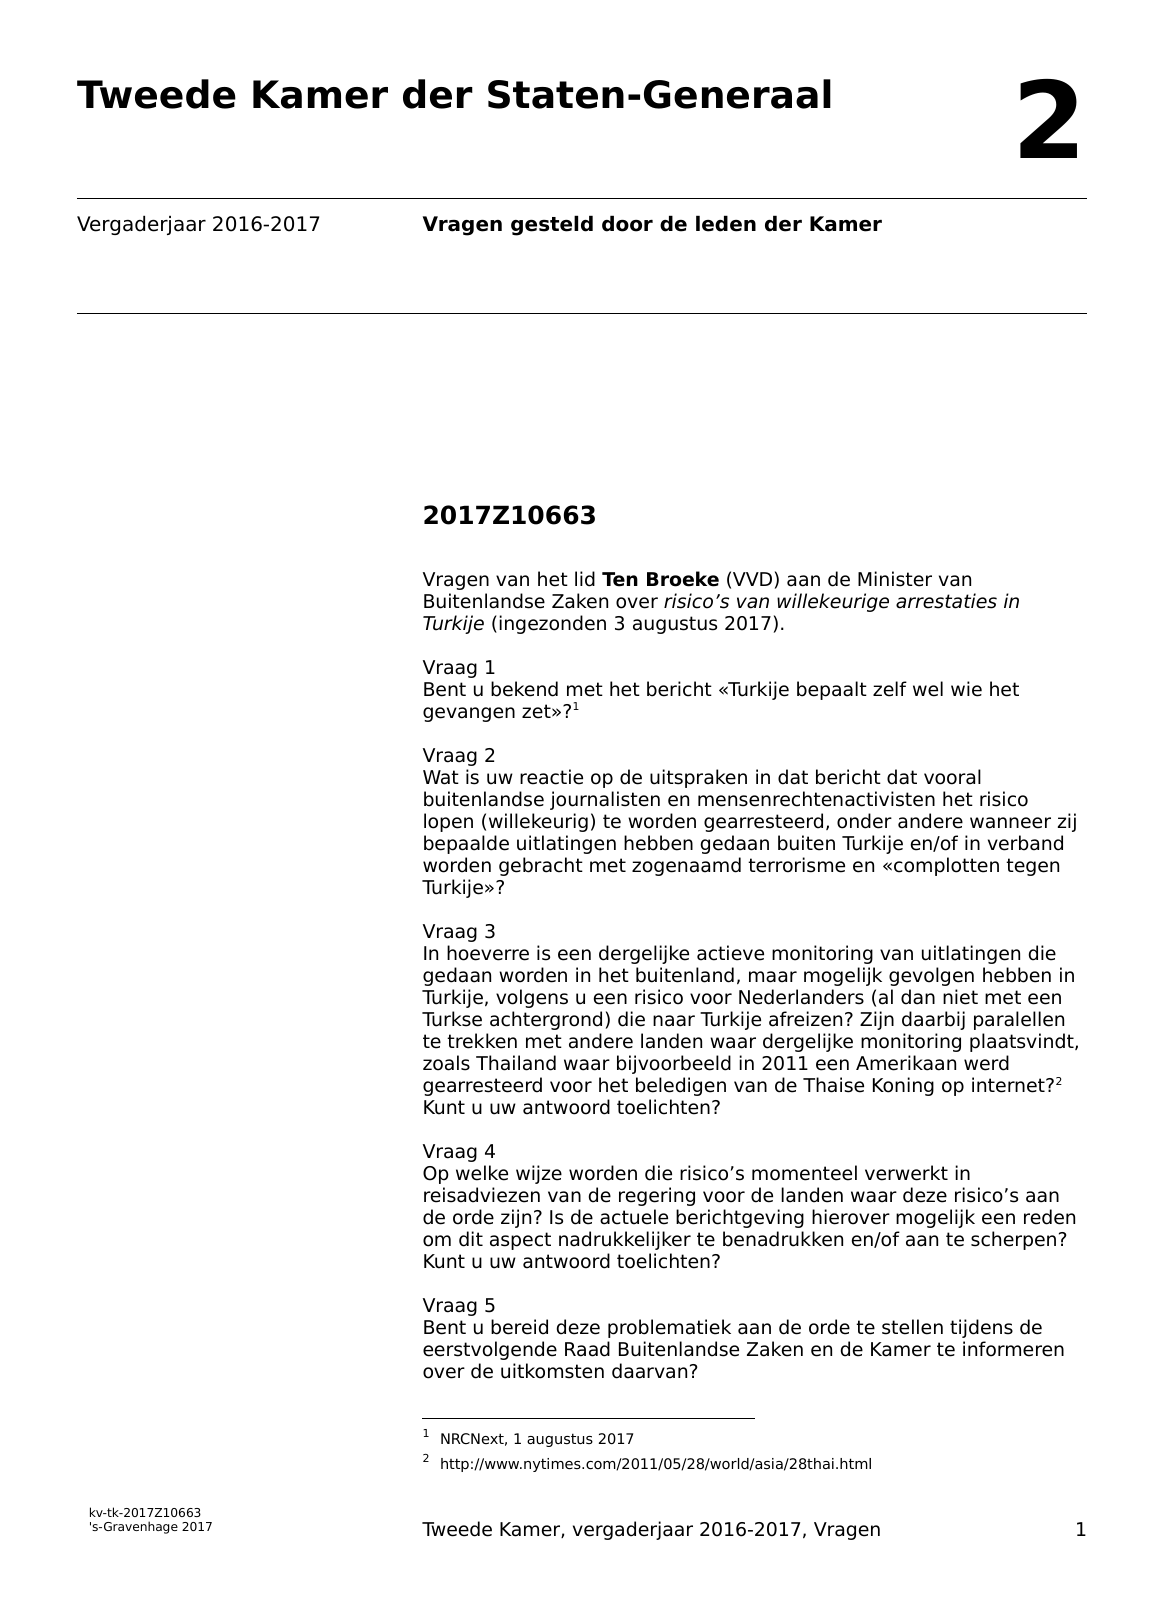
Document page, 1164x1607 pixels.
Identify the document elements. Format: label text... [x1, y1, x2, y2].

text kv-tk-2017Z10663 [88, 1506, 323, 1520]
text Bent u bereid deze problematiek aan de orde te stellen tijdens de eerstvolgende Raad Buitenlandse Zaken en de Kamer te informeren over de uitkomsten daarvan? [422, 1317, 1087, 1383]
text Vraag 2 [422, 745, 1087, 767]
text Wat is uw reactie op de uitspraken in dat bericht dat vooral buitenlandse journalisten en mensenrechtenactivisten het risico lopen (willekeurig) te worden gearresteerd, onder andere wanneer zij bepaalde uitlatingen hebben gedaan buiten Turkije en/of in verband worden gebracht met zogenaamd terrorisme en «complotten tegen Turkije»? [422, 767, 1087, 899]
text Op welke wijze worden die risico’s momenteel verwerkt in reisadviezen van de regering voor de landen waar deze risico’s aan de orde zijn? Is de actuele berichtgeving hierover mogelijk een reden om dit aspect nadrukkelijker te benadrukken en/of aan te scherpen? Kunt u uw antwoord toelichten? [422, 1163, 1087, 1273]
table_cell Vergaderjaar 2016-2017 [77, 199, 422, 313]
text http://www.nytimes.com/2011/05/28/world/asia/28thai.html [422, 1452, 1087, 1474]
text 's-Gravenhage 2017 [88, 1520, 323, 1534]
text NRCNext, 1 augustus 2017 [422, 1427, 1087, 1449]
table_header 2 [886, 59, 1087, 198]
text Vraag 4 [422, 1141, 1087, 1163]
text In hoeverre is een dergelijke actieve monitoring van uitlatingen die gedaan worden in het buitenland, maar mogelijk gevolgen hebben in Turkije, volgens u een risico voor Nederlanders (al dan niet met een Turkse achtergrond) die naar Turkije afreizen? Zijn daarbij paralellen te trekken met andere landen waar dergelijke monitoring plaatsvindt, zoals Thailand waar bijvoorbeeld in 2011 een Amerikaan werd gearresteerd voor het beledigen van de Thaise Koning op internet? Kunt u uw antwoord toelichten? [422, 943, 1087, 1119]
text Bent u bekend met het bericht «Turkije bepaalt zelf wel wie het gevangen zet»? [422, 679, 1087, 723]
table_cell Vragen gesteld door de leden der Kamer [422, 199, 1087, 313]
text Vragen van het lid Ten Broeke (VVD) aan de Minister van Buitenlandse Zaken over risico’s van willekeurige arrestaties in Turkije (ingezonden 3 augustus 2017). [422, 569, 1087, 635]
text Vraag 5 [422, 1295, 1087, 1317]
text Vraag 1 [422, 657, 1087, 679]
text Vraag 3 [422, 921, 1087, 943]
table_header Tweede Kamer der Staten-Generaal [77, 59, 886, 198]
text 2017Z10663 [422, 501, 1087, 531]
